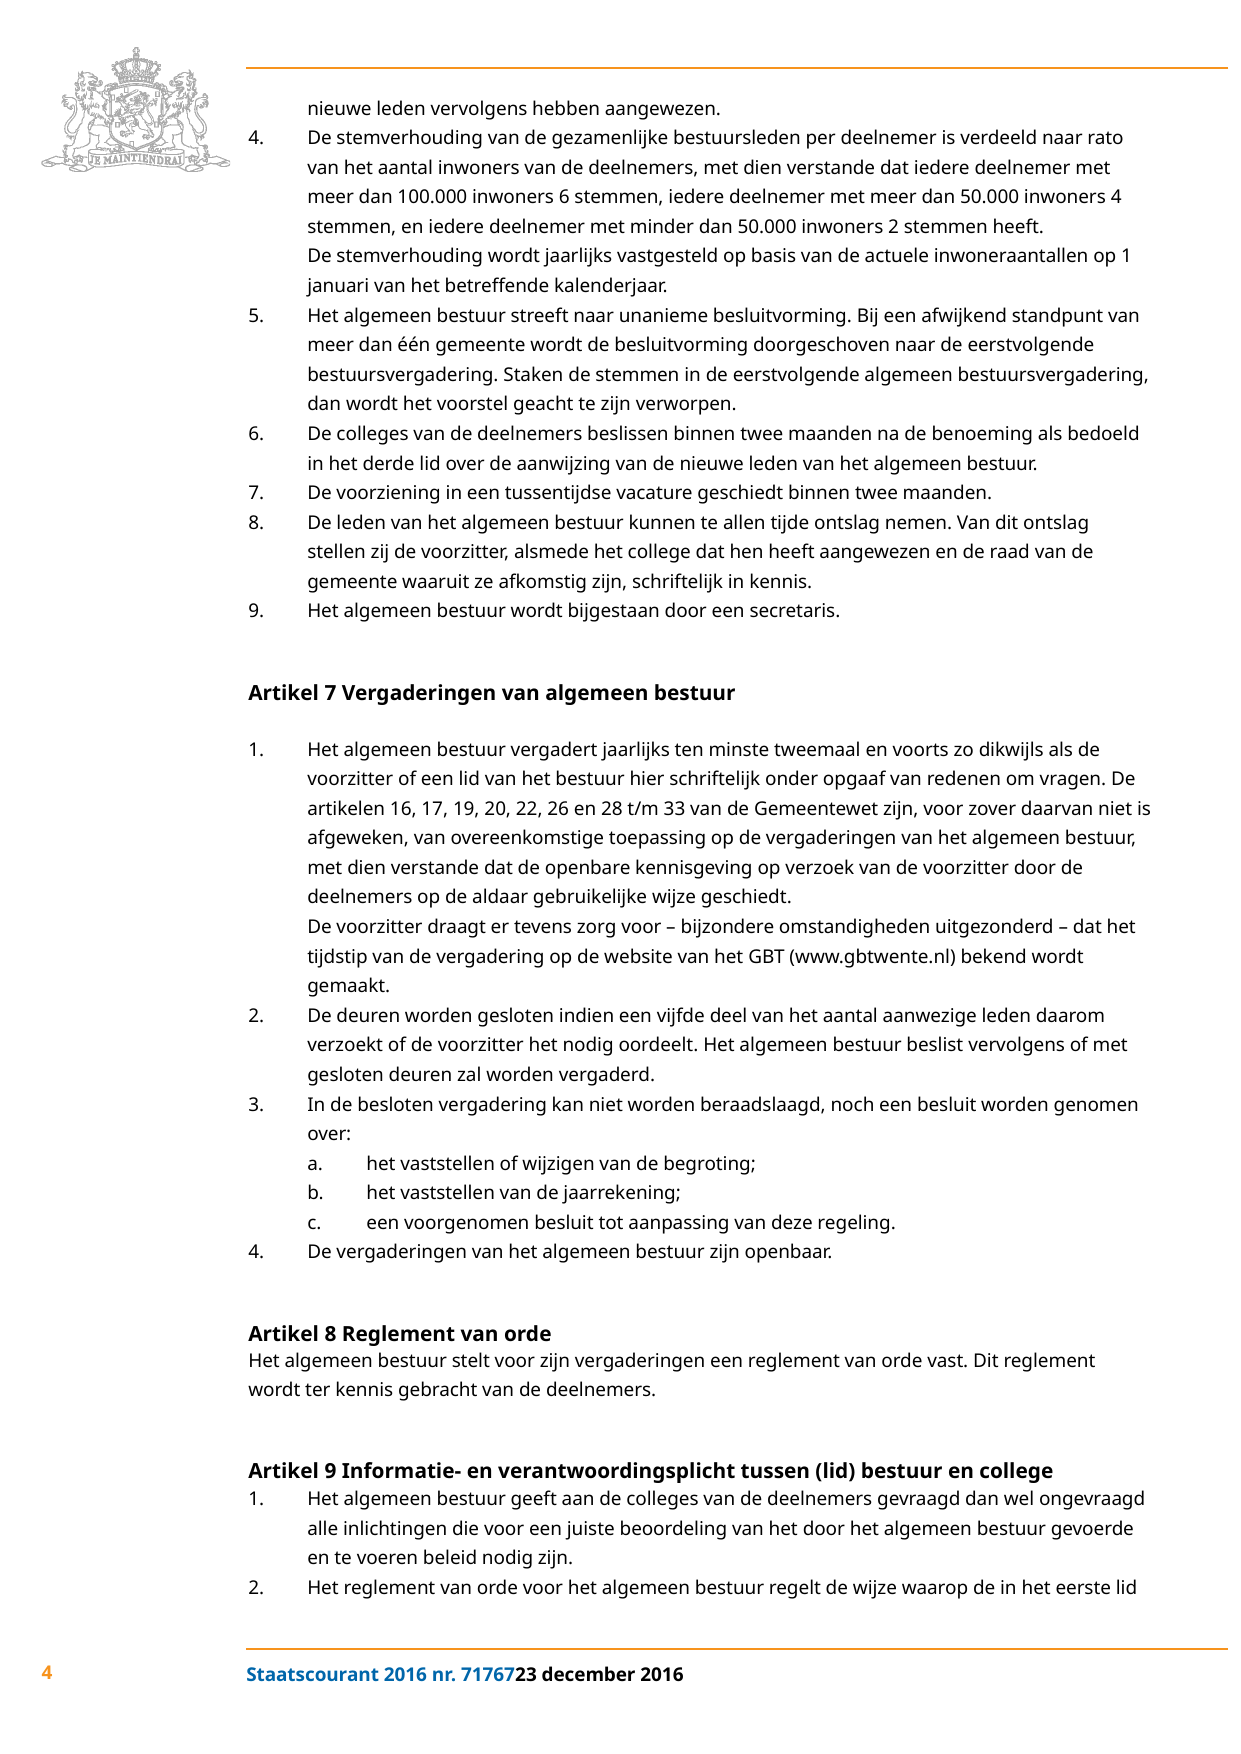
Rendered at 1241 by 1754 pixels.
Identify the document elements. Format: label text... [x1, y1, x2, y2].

text Artikel 7 Vergaderingen van algemeen bestuur [248, 678, 1152, 706]
list De vergaderingen van het algemeen bestuur zijn openbaar. [248, 1239, 1152, 1264]
text Het algemeen bestuur stelt voor zijn vergaderingen een reglement van orde vast. Dit reglement wordt ter kennis gebracht van de deelnemers. [248, 1347, 1152, 1402]
text Artikel 9 Informatie- en verantwoordingsplicht tussen (lid) bestuur en college [248, 1457, 1152, 1485]
list Het algemeen bestuur vergadert jaarlijks ten minste tweemaal en voorts zo dikwijls als de voorzitter of een lid van het bestuur hier schriftelijk onder opgaaf van redenen om vragen. De artikelen 16, 17, 19, 20, 22, 26 en 28 t/m 33 van de Gemeentewet zijn, voor zover daarvan niet is afgeweken, van overeenkomstige toepassing op de vergaderingen van het algemeen bestuur, met dien verstande dat de openbare kennisgeving op verzoek van de voorzitter door de deelnemers op de aldaar gebruikelijke wijze geschiedt. [248, 736, 1152, 909]
text Artikel 8 Reglement van orde [248, 1319, 1152, 1347]
list het vaststellen van de jaarrekening; [307, 1179, 1152, 1205]
list De voorzitter draagt er tevens zorg voor – bijzondere omstandigheden uitgezonderd – dat het tijdstip van de vergadering op de website van het GBT (www.gbtwente.nl) bekend wordt gemaakt. [248, 913, 1152, 998]
list Het algemeen bestuur wordt bijgestaan door een secretaris. [248, 598, 1152, 623]
list een voorgenomen besluit tot aanpassing van deze regeling. [307, 1209, 1152, 1235]
list het vaststellen of wijzigen van de begroting; [307, 1150, 1152, 1176]
list De voorziening in een tussentijdse vacature geschiedt binnen twee maanden. [248, 479, 1152, 505]
picture [41, 47, 231, 172]
list Het algemeen bestuur streeft naar unanieme besluitvorming. Bij een afwijkend standpunt van meer dan één gemeente wordt de besluitvorming doorgeschoven naar de eerstvolgende bestuursvergadering. Staken de stemmen in de eerstvolgende algemeen bestuursvergadering, dan wordt het voorstel geacht te zijn verworpen. [248, 302, 1152, 416]
list nieuwe leden vervolgens hebben aangewezen. [248, 95, 1152, 121]
list De stemverhouding wordt jaarlijks vastgesteld op basis van de actuele inwoneraantallen op 1 januari van het betreffende kalenderjaar. [248, 243, 1152, 298]
list In de besloten vergadering kan niet worden beraadslaagd, noch een besluit worden genomen over: [248, 1091, 1152, 1146]
list De colleges van de deelnemers beslissen binnen twee maanden na de benoeming als bedoeld in het derde lid over de aanwijzing van de nieuwe leden van het algemeen bestuur. [248, 420, 1152, 476]
list De leden van het algemeen bestuur kunnen te allen tijde ontslag nemen. Van dit ontslag stellen zij de voorzitter, alsmede het college dat hen heeft aangewezen en de raad van de gemeente waaruit ze afkomstig zijn, schriftelijk in kennis. [248, 509, 1152, 594]
list Het reglement van orde voor het algemeen bestuur regelt de wijze waarop de in het eerste lid [248, 1574, 1152, 1599]
list De stemverhouding van de gezamenlijke bestuursleden per deelnemer is verdeeld naar rato van het aantal inwoners van de deelnemers, met dien verstande dat iedere deelnemer met meer dan 100.000 inwoners 6 stemmen, iedere deelnemer met meer dan 50.000 inwoners 4 stemmen, en iedere deelnemer met minder dan 50.000 inwoners 2 stemmen heeft. [248, 124, 1152, 239]
list Het algemeen bestuur geeft aan de colleges van de deelnemers gevraagd dan wel ongevraagd alle inlichtingen die voor een juiste beoordeling van het door het algemeen bestuur gevoerde en te voeren beleid nodig zijn. [248, 1485, 1152, 1570]
list De deuren worden gesloten indien een vijfde deel van het aantal aanwezige leden daarom verzoekt of de voorzitter het nodig oordeelt. Het algemeen bestuur beslist vervolgens of met gesloten deuren zal worden vergaderd. [248, 1002, 1152, 1087]
